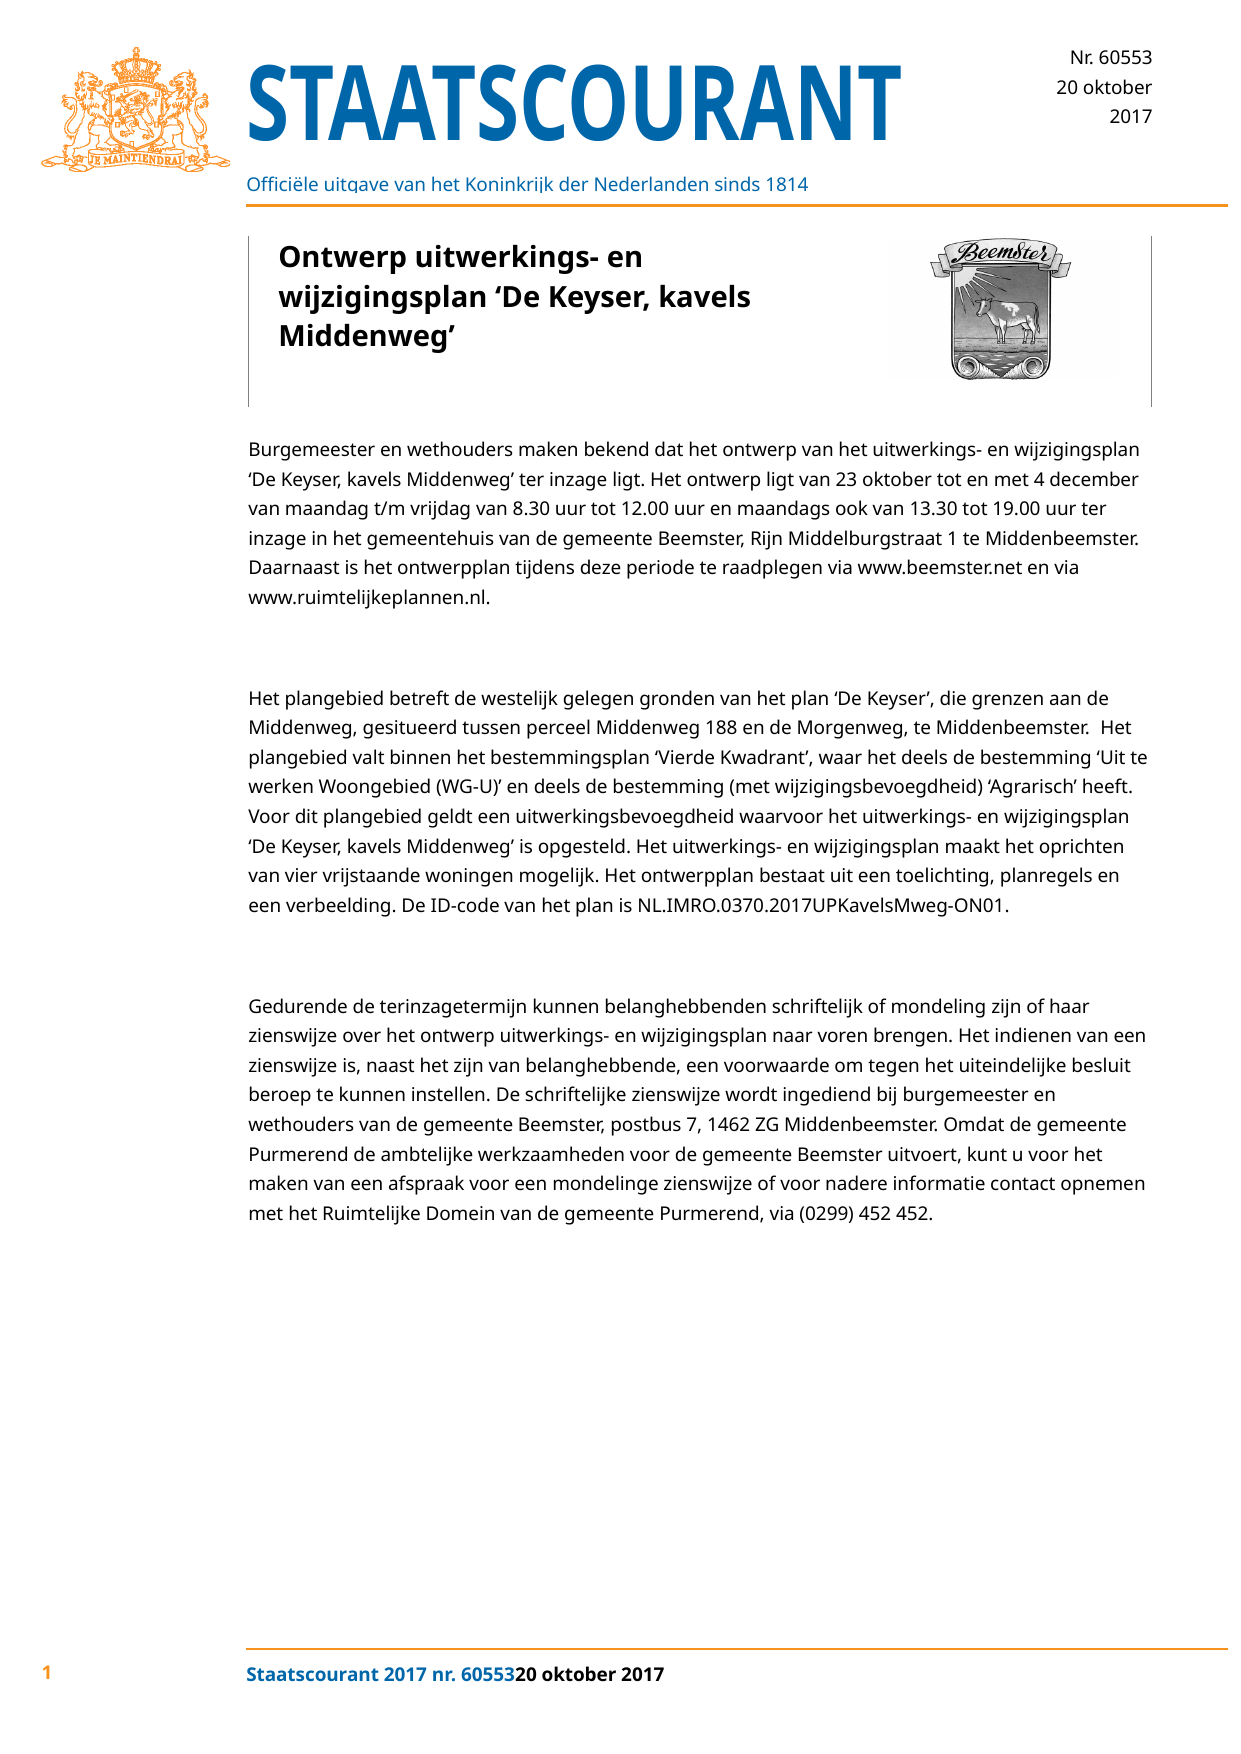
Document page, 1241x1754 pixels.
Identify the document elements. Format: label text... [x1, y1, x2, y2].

text Het plangebied betreft de westelijk gelegen gronden van het plan ‘De Keyser’, die grenzen aan de Middenweg, gesitueerd tussen perceel Middenweg 188 en de Morgenweg, te Middenbeemster. Het plangebied valt binnen het bestemmingsplan ‘Vierde Kwadrant’, waar het deels de bestemming ‘Uit te werken Woongebied (WG-U)’ en deels de bestemming (met wijzigingsbevoegdheid) ‘Agrarisch’ heeft. Voor dit plangebied geldt een uitwerkingsbevoegdheid waarvoor het uitwerkings- en wijzigingsplan ‘De Keyser, kavels Middenweg’ is opgesteld. Het uitwerkings- en wijzigingsplan maakt het oprichten van vier vrijstaande woningen mogelijk. Het ontwerpplan bestaat uit een toelichting, planregels en een verbeelding. De ID-code van het plan is NL.IMRO.0370.2017UPKavelsMweg-ON01. [248, 685, 1152, 918]
text Gedurende de terinzagetermijn kunnen belanghebbenden schriftelijk of mondeling zijn of haar zienswijze over het ontwerp uitwerkings- en wijzigingsplan naar voren brengen. Het indienen van een zienswijze is, naast het zijn van belanghebbende, een voorwaarde om tegen het uiteindelijke besluit beroep te kunnen instellen. De schriftelijke zienswijze wordt ingediend bij burgemeester en wethouders van de gemeente Beemster, postbus 7, 1462 ZG Middenbeemster. Omdat de gemeente Purmerend de ambtelijke werkzaamheden voor de gemeente Beemster uitvoert, kunt u voor het maken van een afspraak voor een mondelinge zienswijze of voor nadere informatie contact opnemen met het Ruimtelijke Domein van de gemeente Purmerend, via (0299) 452 452. [248, 993, 1152, 1226]
picture [882, 236, 1119, 381]
text Burgemeester en wethouders maken bekend dat het ontwerp van het uitwerkings- en wijzigingsplan ‘De Keyser, kavels Middenweg’ ter inzage ligt. Het ontwerp ligt van 23 oktober tot en met 4 december van maandag t/m vrijdag van 8.30 uur tot 12.00 uur en maandags ook van 13.30 tot 19.00 uur ter inzage in het gemeentehuis van de gemeente Beemster, Rijn Middelburgstraat 1 te Middenbeemster. Daarnaast is het ontwerpplan tijdens deze periode te raadplegen via www.beemster.net en via www.ruimtelijkeplannen.nl. [248, 436, 1152, 610]
picture [41, 47, 231, 172]
table_header [850, 236, 1151, 407]
table_header Ontwerp uitwerkings- en wijzigingsplan ‘De Keyser, kavels Middenweg’ [249, 236, 850, 407]
